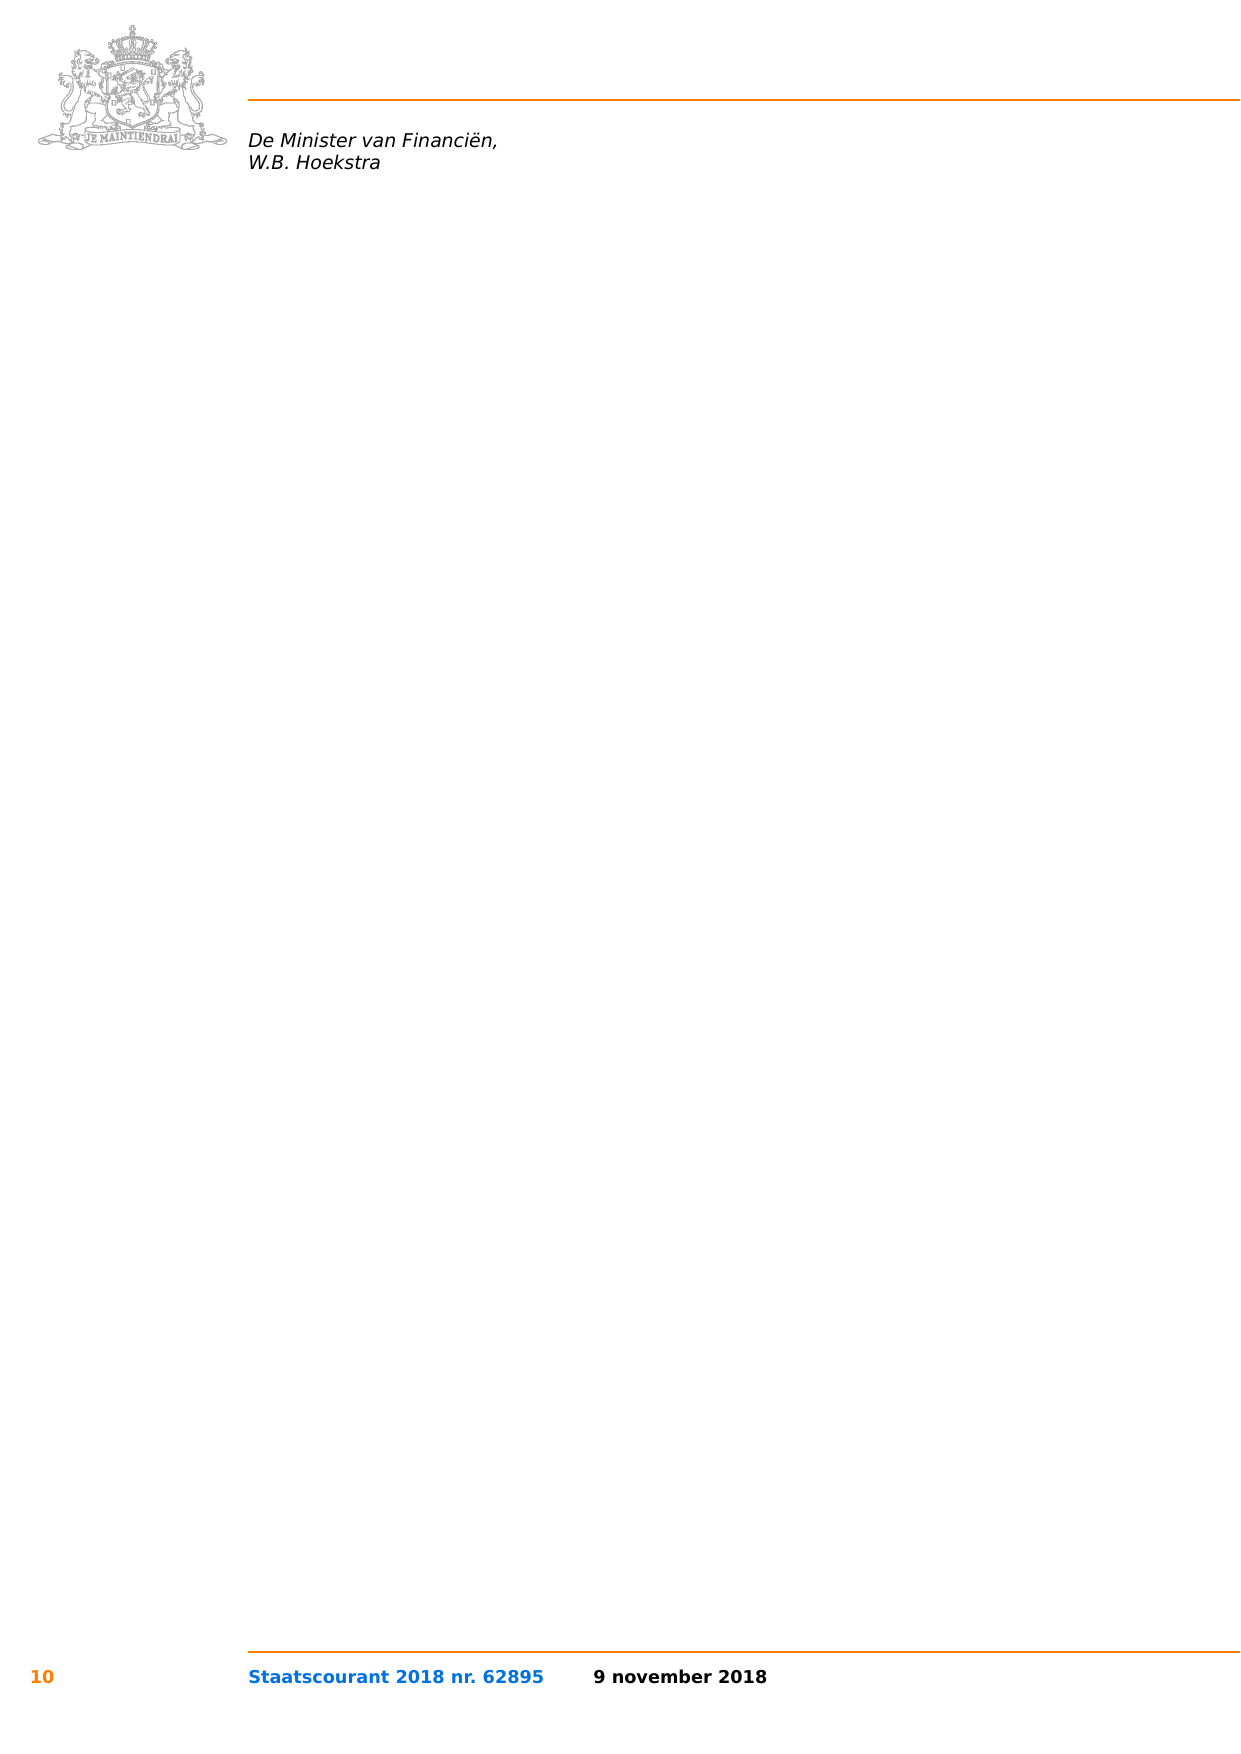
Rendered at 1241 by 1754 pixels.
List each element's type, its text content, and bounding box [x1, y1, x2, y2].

picture [38, 25, 227, 150]
text De Minister van Financiën, W.B. Hoekstra [248, 130, 1163, 174]
